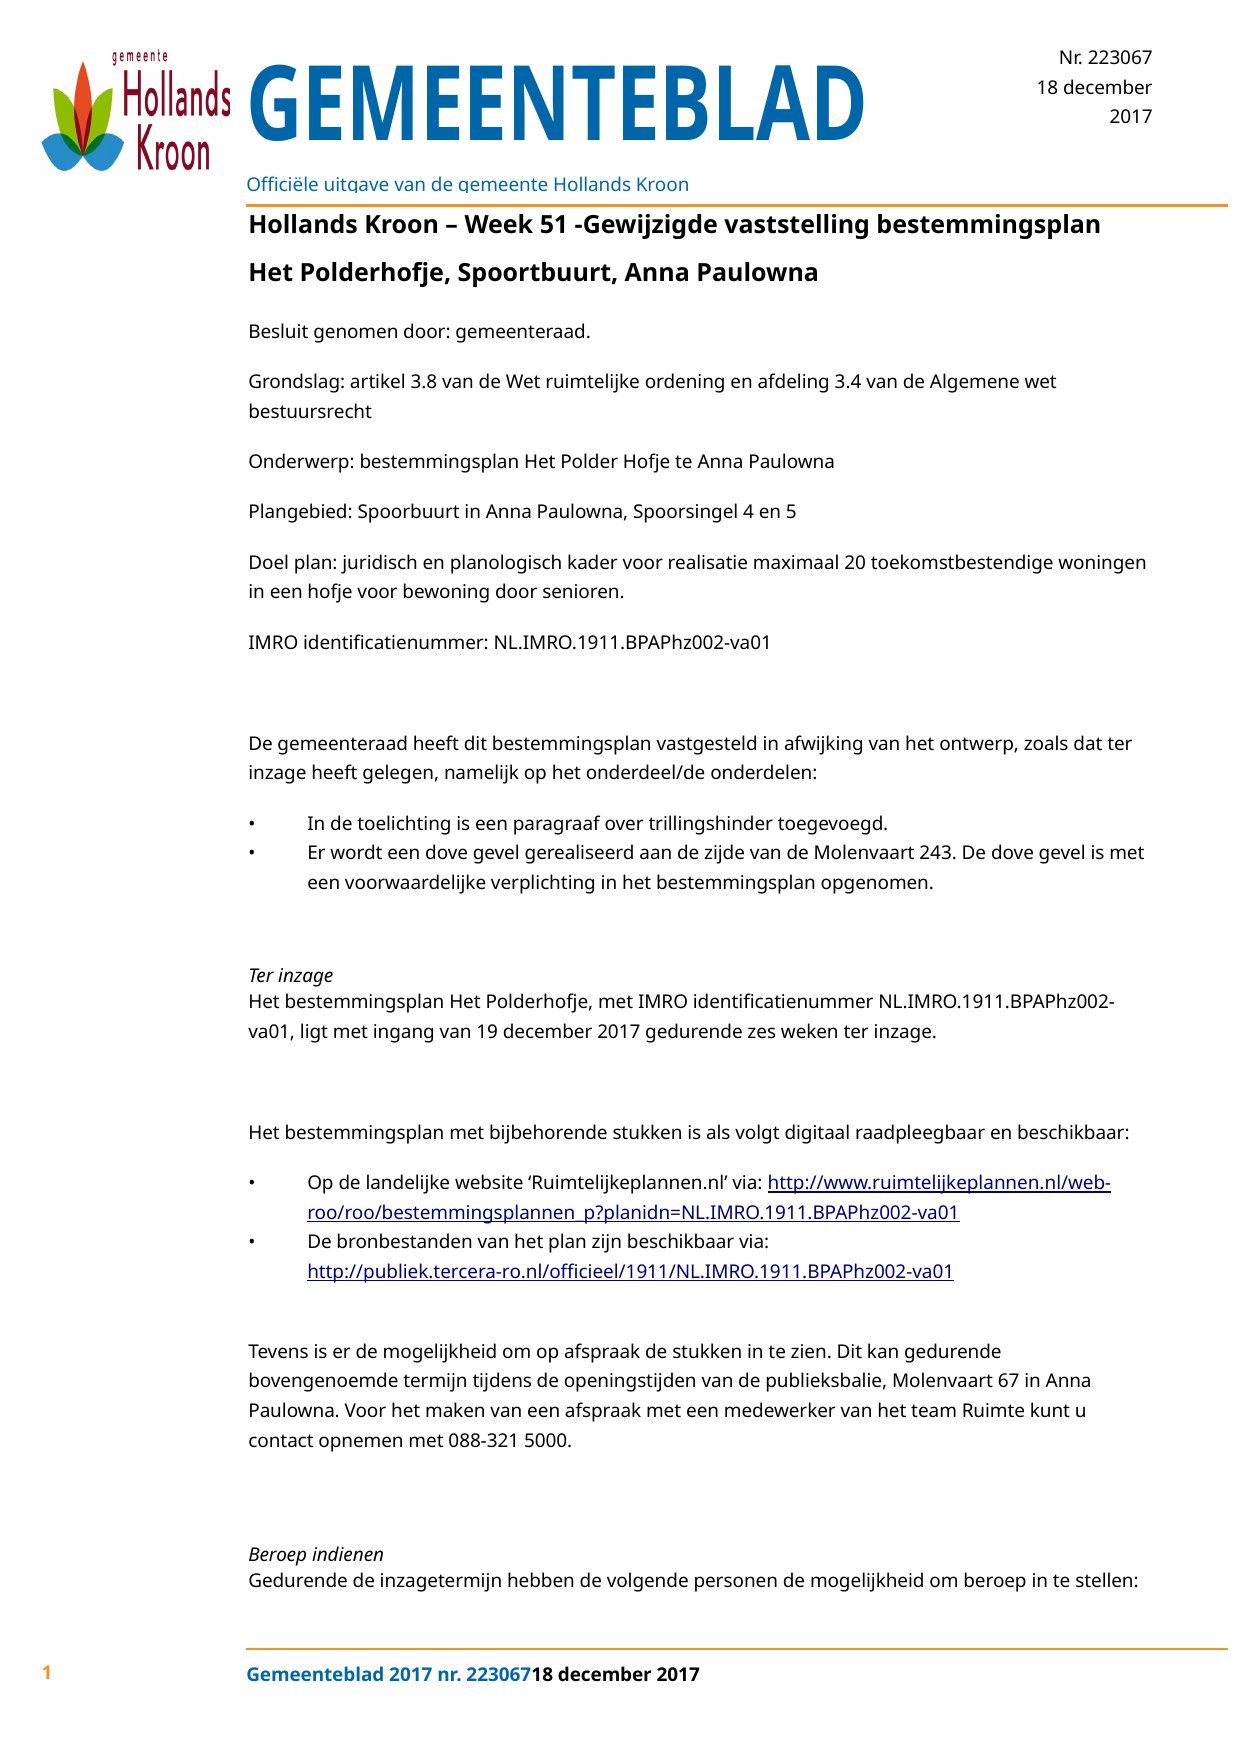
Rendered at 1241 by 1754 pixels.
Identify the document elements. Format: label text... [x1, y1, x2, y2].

text Beroep indienen [248, 1541, 1152, 1567]
picture [41, 47, 231, 172]
text Grondslag: artikel 3.8 van de Wet ruimtelijke ordening en afdeling 3.4 van de Algemene wet bestuursrecht [248, 368, 1152, 424]
text Plangebied: Spoorbuurt in Anna Paulowna, Spoorsingel 4 en 5 [248, 499, 1152, 524]
text Onderwerp: bestemmingsplan Het Polder Hofje te Anna Paulowna [248, 448, 1152, 474]
list De bronbestanden van het plan zijn beschikbaar via: http://publiek.tercera-ro.nl/officieel/1911/NL.IMRO.1911.BPAPhz002-va01 [248, 1228, 1152, 1284]
text Tevens is er de mogelijkheid om op afspraak de stukken in te zien. Dit kan gedurende bovengenoemde termijn tijdens de openingstijden van de publieksbalie, Molenvaart 67 in Anna Paulowna. Voor het maken van een afspraak met een medewerker van het team Ruimte kunt u contact opnemen met 088-321 5000. [248, 1338, 1152, 1452]
text Gedurende de inzagetermijn hebben de volgende personen de mogelijkheid om beroep in te stellen: [248, 1567, 1152, 1593]
list In de toelichting is een paragraaf over trillingshinder toegevoegd. [248, 810, 1152, 836]
text Doel plan: juridisch en planologisch kader voor realisatie maximaal 20 toekomstbestendige woningen in een hofje voor bewoning door senioren. [248, 549, 1152, 604]
list Op de landelijke website ‘Ruimtelijkeplannen.nl’ via: http://www.ruimtelijkeplannen.nl/web-roo/roo/bestemmingsplannen_p?planidn=NL.IMRO.1911.BPAPhz002-va01 [248, 1169, 1152, 1224]
text Hollands Kroon – Week 51 -Gewijzigde vaststelling bestemmingsplan Het Polderhofje, Spoortbuurt, Anna Paulowna [248, 207, 1152, 288]
text Besluit genomen door: gemeenteraad. [248, 318, 1152, 344]
text Het bestemmingsplan Het Polderhofje, met IMRO identificatienummer NL.IMRO.1911.BPAPhz002-va01, ligt met ingang van 19 december 2017 gedurende zes weken ter inzage. [248, 988, 1152, 1044]
text Ter inzage [248, 963, 1152, 988]
list Er wordt een dove gevel gerealiseerd aan de zijde van de Molenvaart 243. De dove gevel is met een voorwaardelijke verplichting in het bestemmingsplan opgenomen. [248, 839, 1152, 895]
text Het bestemmingsplan met bijbehorende stukken is als volgt digitaal raadpleegbaar en beschikbaar: [248, 1119, 1152, 1144]
text IMRO identificatienummer: NL.IMRO.1911.BPAPhz002-va01 [248, 629, 1152, 655]
text De gemeenteraad heeft dit bestemmingsplan vastgesteld in afwijking van het ontwerp, zoals dat ter inzage heeft gelegen, namelijk op het onderdeel/de onderdelen: [248, 730, 1152, 785]
